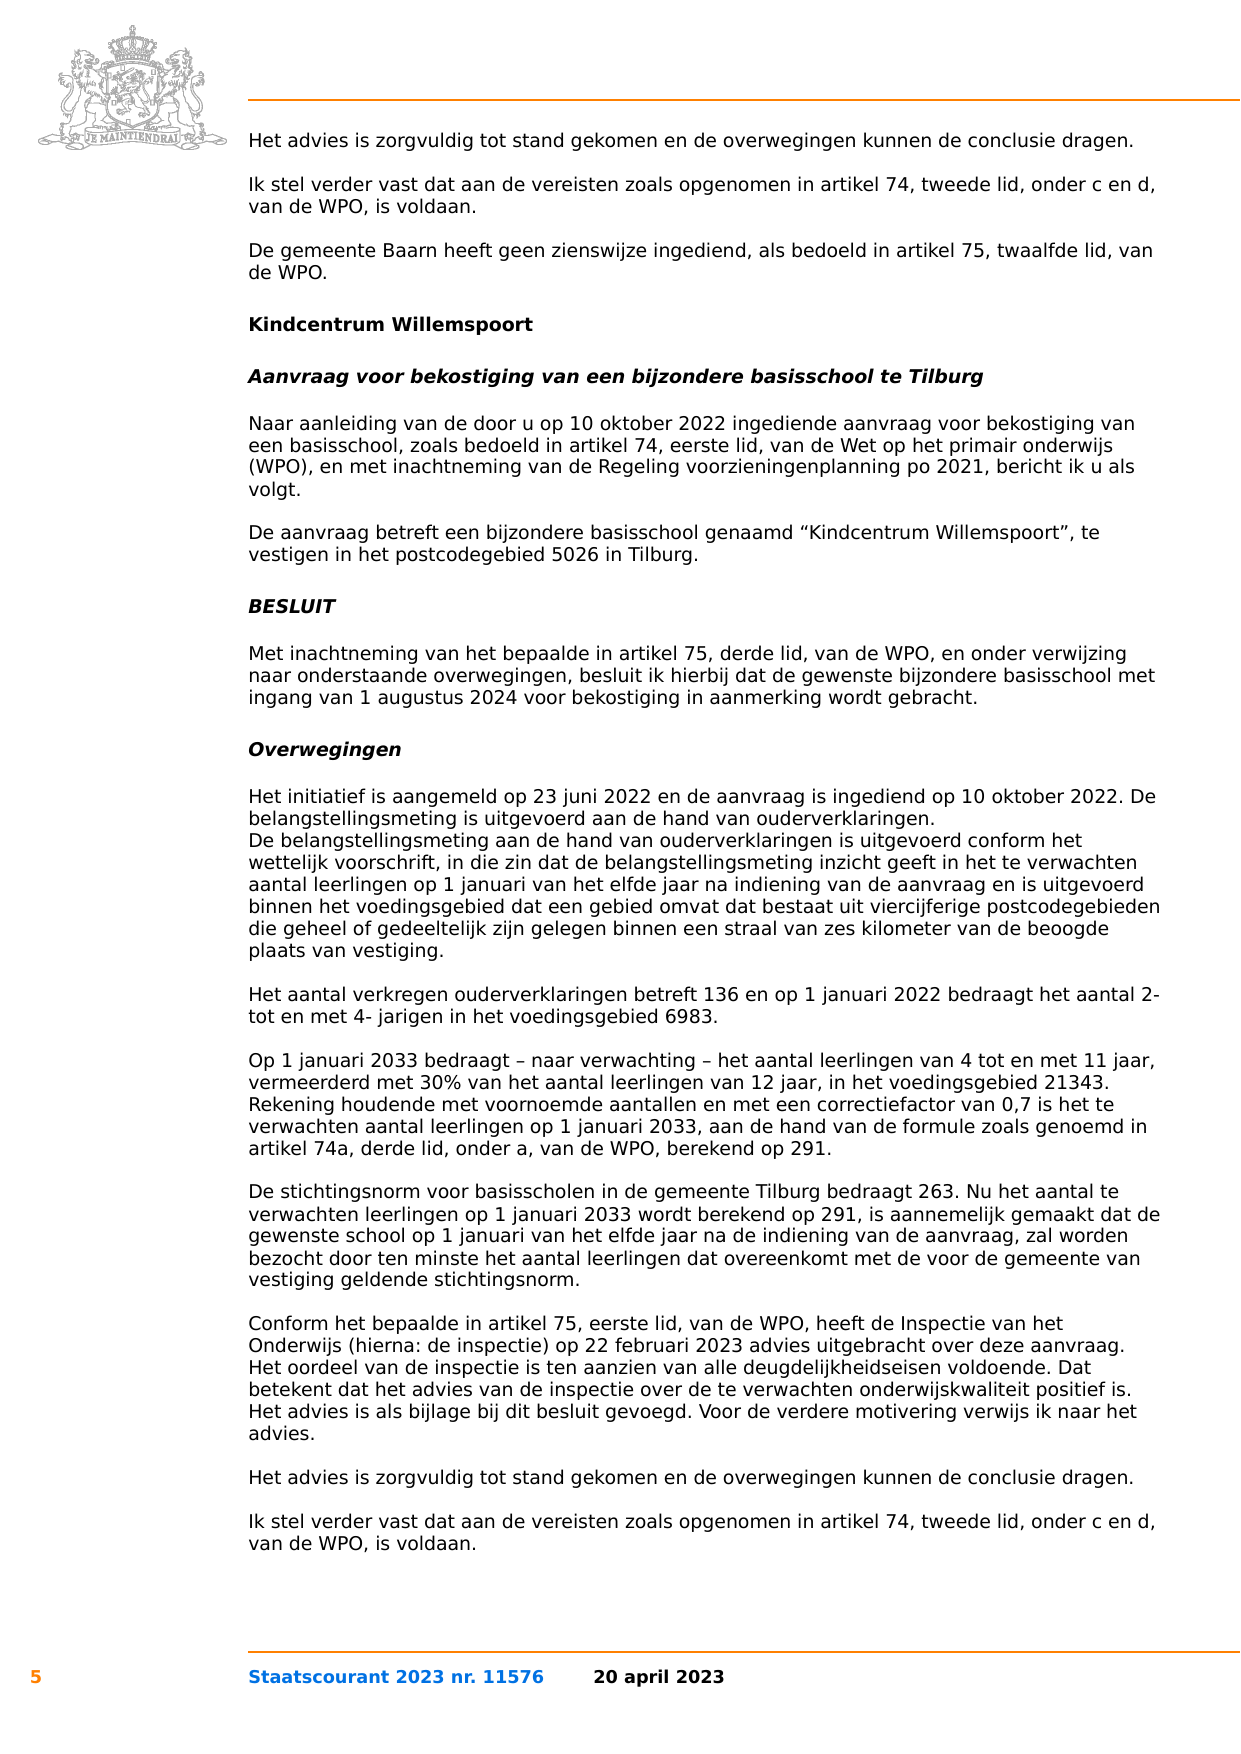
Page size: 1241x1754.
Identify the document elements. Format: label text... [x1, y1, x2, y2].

text Het advies is zorgvuldig tot stand gekomen en de overwegingen kunnen de conclusie dragen. [248, 130, 1163, 152]
text Het oordeel van de inspectie is ten aanzien van alle deugdelijkheidseisen voldoende. Dat betekent dat het advies van de inspectie over de te verwachten onderwijskwaliteit positief is. [248, 1357, 1163, 1401]
picture [38, 25, 227, 150]
text Met inachtneming van het bepaalde in artikel 75, derde lid, van de WPO, en onder verwijzing naar onderstaande overwegingen, besluit ik hierbij dat de gewenste bijzondere basisschool met ingang van 1 augustus 2024 voor bekostiging in aanmerking wordt gebracht. [248, 643, 1163, 709]
text De gemeente Baarn heeft geen zienswijze ingediend, als bedoeld in artikel 75, twaalfde lid, van de WPO. [248, 239, 1163, 283]
text Het advies is als bijlage bij dit besluit gevoegd. Voor de verdere motivering verwijs ik naar het advies. [248, 1401, 1163, 1445]
text Het advies is zorgvuldig tot stand gekomen en de overwegingen kunnen de conclusie dragen. [248, 1467, 1163, 1489]
subtitle Aanvraag voor bekostiging van een bijzondere basisschool te Tilburg [248, 366, 1163, 387]
text De aanvraag betreft een bijzondere basisschool genaamd “Kindcentrum Willemspoort”, te vestigen in het postcodegebied 5026 in Tilburg. [248, 522, 1163, 566]
text De stichtingsnorm voor basisscholen in de gemeente Tilburg bedraagt 263. Nu het aantal te verwachten leerlingen op 1 januari 2033 wordt berekend op 291, is aannemelijk gemaakt dat de gewenste school op 1 januari van het elfde jaar na de indiening van de aanvraag, zal worden bezocht door ten minste het aantal leerlingen dat overeenkomt met de voor de gemeente van vestiging geldende stichtingsnorm. [248, 1181, 1163, 1291]
text Het aantal verkregen ouderverklaringen betreft 136 en op 1 januari 2022 bedraagt het aantal 2- tot en met 4- jarigen in het voedingsgebied 6983. [248, 984, 1163, 1028]
subtitle BESLUIT [248, 596, 1163, 618]
text De belangstellingsmeting aan de hand van ouderverklaringen is uitgevoerd conform het wettelijk voorschrift, in die zin dat de belangstellingsmeting inzicht geeft in het te verwachten aantal leerlingen op 1 januari van het elfde jaar na indiening van de aanvraag en is uitgevoerd binnen het voedingsgebied dat een gebied omvat dat bestaat uit viercijferige postcodegebieden die geheel of gedeeltelijk zijn gelegen binnen een straal van zes kilometer van de beoogde plaats van vestiging. [248, 830, 1163, 962]
text Het initiatief is aangemeld op 23 juni 2022 en de aanvraag is ingediend op 10 oktober 2022. De belangstellingsmeting is uitgevoerd aan de hand van ouderverklaringen. [248, 786, 1163, 830]
text Ik stel verder vast dat aan de vereisten zoals opgenomen in artikel 74, tweede lid, onder c en d, van de WPO, is voldaan. [248, 174, 1163, 218]
subtitle Kindcentrum Willemspoort [248, 313, 1163, 336]
text Naar aanleiding van de door u op 10 oktober 2022 ingediende aanvraag voor bekostiging van een basisschool, zoals bedoeld in artikel 74, eerste lid, van de Wet op het primair onderwijs (WPO), en met inachtneming van de Regeling voorzieningenplanning po 2021, bericht ik u als volgt. [248, 412, 1163, 500]
text Conform het bepaalde in artikel 75, eerste lid, van de WPO, heeft de Inspectie van het Onderwijs (hierna: de inspectie) op 22 februari 2023 advies uitgebracht over deze aanvraag. [248, 1313, 1163, 1357]
text Rekening houdende met voornoemde aantallen en met een correctiefactor van 0,7 is het te verwachten aantal leerlingen op 1 januari 2033, aan de hand van de formule zoals genoemd in artikel 74a, derde lid, onder a, van de WPO, berekend op 291. [248, 1094, 1163, 1159]
text Ik stel verder vast dat aan de vereisten zoals opgenomen in artikel 74, tweede lid, onder c en d, van de WPO, is voldaan. [248, 1511, 1163, 1555]
subtitle Overwegingen [248, 739, 1163, 761]
text Op 1 januari 2033 bedraagt – naar verwachting – het aantal leerlingen van 4 tot en met 11 jaar, vermeerderd met 30% van het aantal leerlingen van 12 jaar, in het voedingsgebied 21343. [248, 1050, 1163, 1094]
